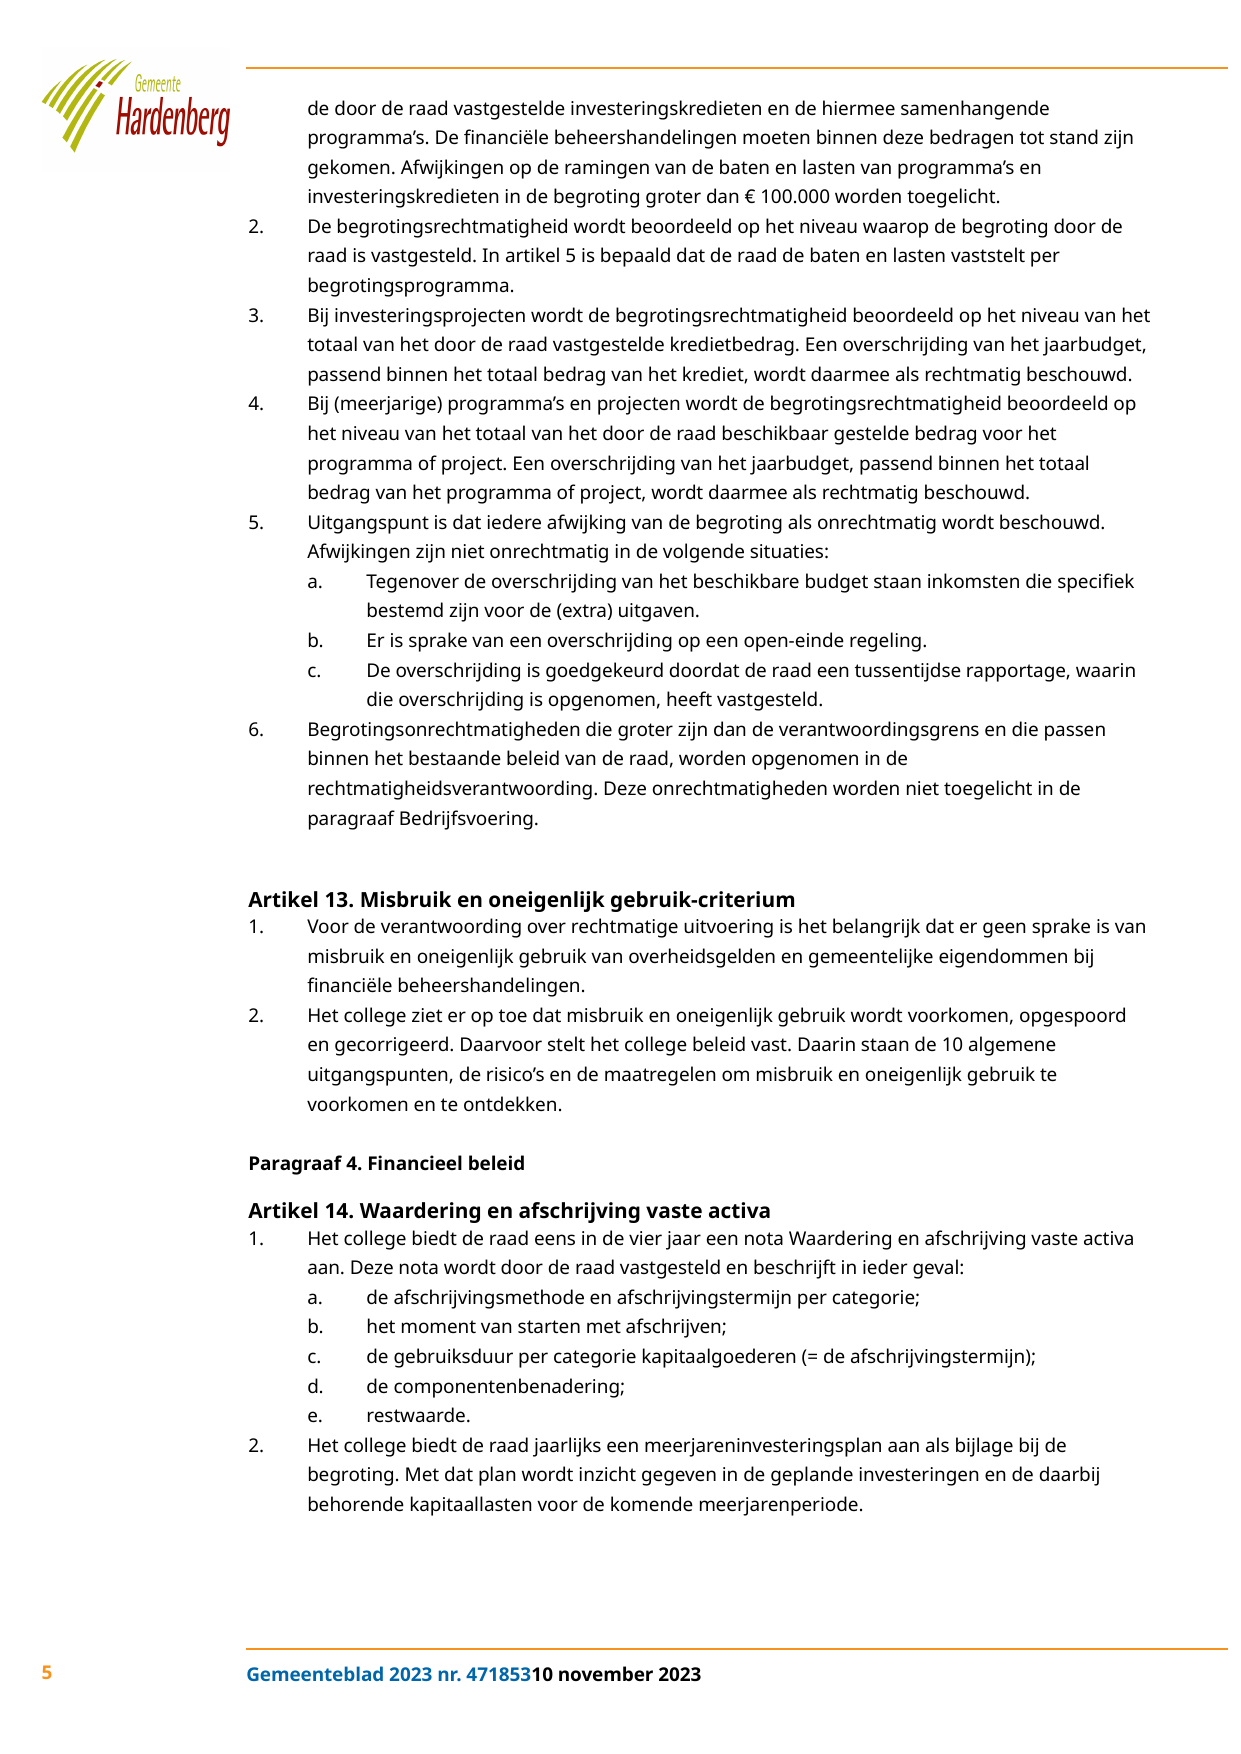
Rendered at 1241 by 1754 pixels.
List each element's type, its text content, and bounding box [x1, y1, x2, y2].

list restwaarde. [307, 1402, 1152, 1428]
list Het college biedt de raad eens in de vier jaar een nota Waardering en afschrijving vaste activa aan. Deze nota wordt door de raad vastgesteld en beschrijft in ieder geval: [248, 1225, 1152, 1280]
text Artikel 13. Misbruik en oneigenlijk gebruik-criterium [248, 885, 1152, 913]
list Tegenover de overschrijding van het beschikbare budget staan inkomsten die specifiek bestemd zijn voor de (extra) uitgaven. [307, 568, 1152, 623]
list Er is sprake van een overschrijding op een open-einde regeling. [307, 627, 1152, 653]
list Voor de verantwoording over rechtmatige uitvoering is het belangrijk dat er geen sprake is van misbruik en oneigenlijk gebruik van overheidsgelden en gemeentelijke eigendommen bij financiële beheershandelingen. [248, 913, 1152, 998]
text Paragraaf 4. Financieel beleid [248, 1150, 1152, 1176]
text Artikel 14. Waardering en afschrijving vaste activa [248, 1196, 1152, 1225]
list De overschrijding is goedgekeurd doordat de raad een tussentijdse rapportage, waarin die overschrijding is opgenomen, heeft vastgesteld. [307, 657, 1152, 712]
list de componentenbenadering; [307, 1373, 1152, 1398]
list het moment van starten met afschrijven; [307, 1314, 1152, 1339]
list De begrotingsrechtmatigheid wordt beoordeeld op het niveau waarop de begroting door de raad is vastgesteld. In artikel 5 is bepaald dat de raad de baten en lasten vaststelt per begrotingsprogramma. [248, 213, 1152, 298]
picture [41, 47, 231, 172]
list de door de raad vastgestelde investeringskredieten en de hiermee samenhangende programma’s. De financiële beheershandelingen moeten binnen deze bedragen tot stand zijn gekomen. Afwijkingen op de ramingen van de baten en lasten van programma’s en investeringskredieten in de begroting groter dan € 100.000 worden toegelicht. [248, 95, 1152, 209]
list Bij investeringsprojecten wordt de begrotingsrechtmatigheid beoordeeld op het niveau van het totaal van het door de raad vastgestelde kredietbedrag. Een overschrijding van het jaarbudget, passend binnen het totaal bedrag van het krediet, wordt daarmee als rechtmatig beschouwd. [248, 302, 1152, 387]
list Begrotingsonrechtmatigheden die groter zijn dan de verantwoordingsgrens en die passen binnen het bestaande beleid van de raad, worden opgenomen in de rechtmatigheidsverantwoording. Deze onrechtmatigheden worden niet toegelicht in de paragraaf Bedrijfsvoering. [248, 716, 1152, 831]
list Uitgangspunt is dat iedere afwijking van de begroting als onrechtmatig wordt beschouwd. Afwijkingen zijn niet onrechtmatig in de volgende situaties: [248, 509, 1152, 564]
list de gebruiksduur per categorie kapitaalgoederen (= de afschrijvingstermijn); [307, 1343, 1152, 1369]
list Het college biedt de raad jaarlijks een meerjareninvesteringsplan aan als bijlage bij de begroting. Met dat plan wordt inzicht gegeven in de geplande investeringen en de daarbij behorende kapitaallasten voor de komende meerjarenperiode. [248, 1432, 1152, 1517]
list de afschrijvingsmethode en afschrijvingstermijn per categorie; [307, 1284, 1152, 1310]
list Het college ziet er op toe dat misbruik en oneigenlijk gebruik wordt voorkomen, opgespoord en gecorrigeerd. Daarvoor stelt het college beleid vast. Daarin staan de 10 algemene uitgangspunten, de risico’s en de maatregelen om misbruik en oneigenlijk gebruik te voorkomen en te ontdekken. [248, 1002, 1152, 1116]
list Bij (meerjarige) programma’s en projecten wordt de begrotingsrechtmatigheid beoordeeld op het niveau van het totaal van het door de raad beschikbaar gestelde bedrag voor het programma of project. Een overschrijding van het jaarbudget, passend binnen het totaal bedrag van het programma of project, wordt daarmee als rechtmatig beschouwd. [248, 391, 1152, 505]
